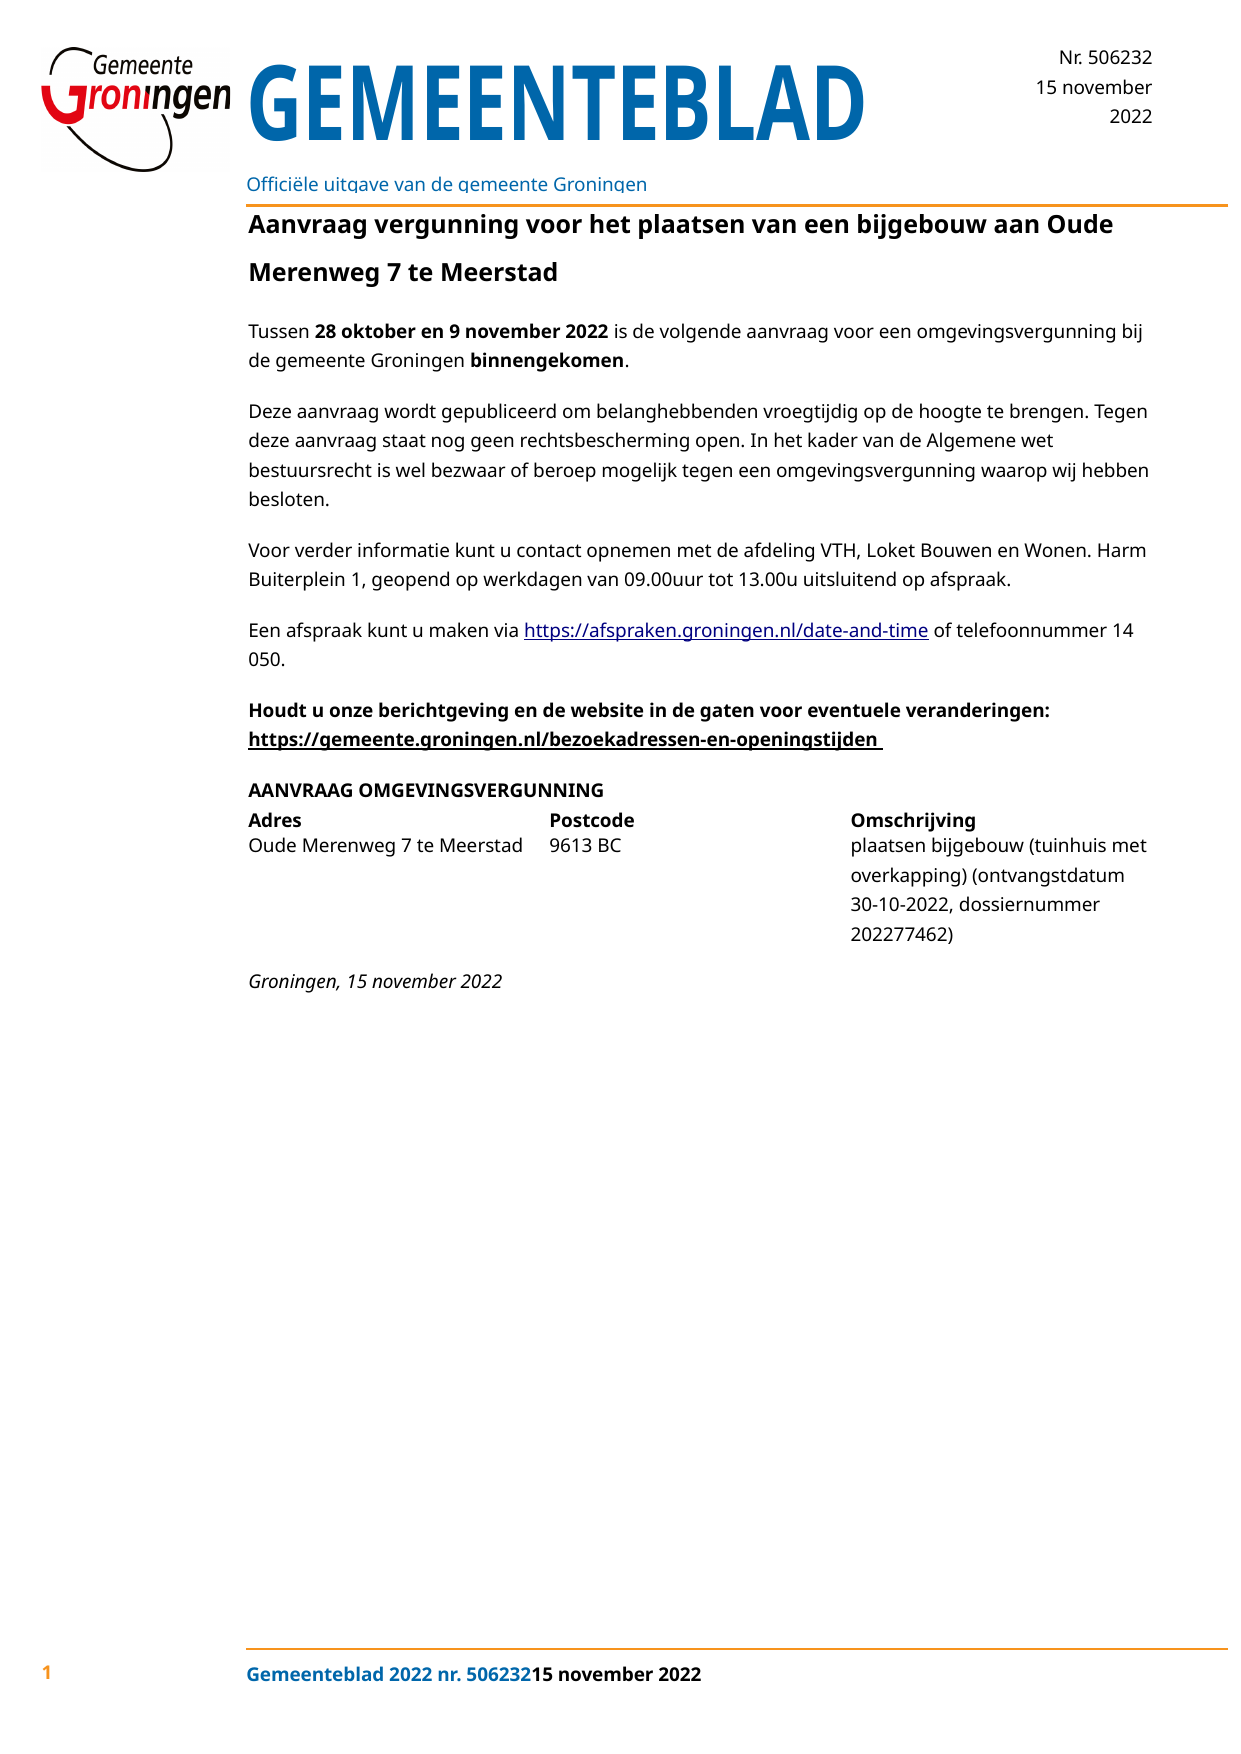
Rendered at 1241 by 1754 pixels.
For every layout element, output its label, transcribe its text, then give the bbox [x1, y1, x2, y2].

table_header Omschrijving [850, 807, 1152, 832]
table_cell Oude Merenweg 7 te Meerstad [248, 833, 549, 947]
picture [41, 47, 231, 172]
table_header Adres [248, 807, 549, 832]
text Tussen 28 oktober en 9 november 2022 is de volgende aanvraag voor een omgevingsvergunning bij de gemeente Groningen binnengekomen. [248, 318, 1152, 373]
table_cell 9613 BC [549, 833, 850, 947]
text AANVRAAG OMGEVINGSVERGUNNING [248, 777, 1152, 803]
text Voor verder informatie kunt u contact opnemen met de afdeling VTH, Loket Bouwen en Wonen. Harm Buiterplein 1, geopend op werkdagen van 09.00uur tot 13.00u uitsluitend op afspraak. [248, 537, 1152, 592]
text Deze aanvraag wordt gepubliceerd om belanghebbenden vroegtijdig op de hoogte te brengen. Tegen deze aanvraag staat nog geen rechtsbescherming open. In het kader van de Algemene wet bestuursrecht is wel bezwaar of beroep mogelijk tegen een omgevingsvergunning waarop wij hebben besloten. [248, 398, 1152, 512]
table_header Postcode [549, 807, 850, 832]
table_cell plaatsen bijgebouw (tuinhuis met overkapping) (ontvangstdatum 30-10-2022, dossiernummer 202277462) [850, 833, 1152, 947]
text Houdt u onze berichtgeving en de website in de gaten voor eventuele veranderingen: https://gemeente.groningen.nl/bezoekadressen-en-openingstijden [248, 697, 1152, 752]
text Groningen, 15 november 2022 [248, 968, 1152, 994]
text Aanvraag vergunning voor het plaatsen van een bijgebouw aan Oude Merenweg 7 te Meerstad [248, 207, 1152, 288]
text Een afspraak kunt u maken via https://afspraken.groningen.nl/date-and-time of telefoonnummer 14 050. [248, 617, 1152, 672]
